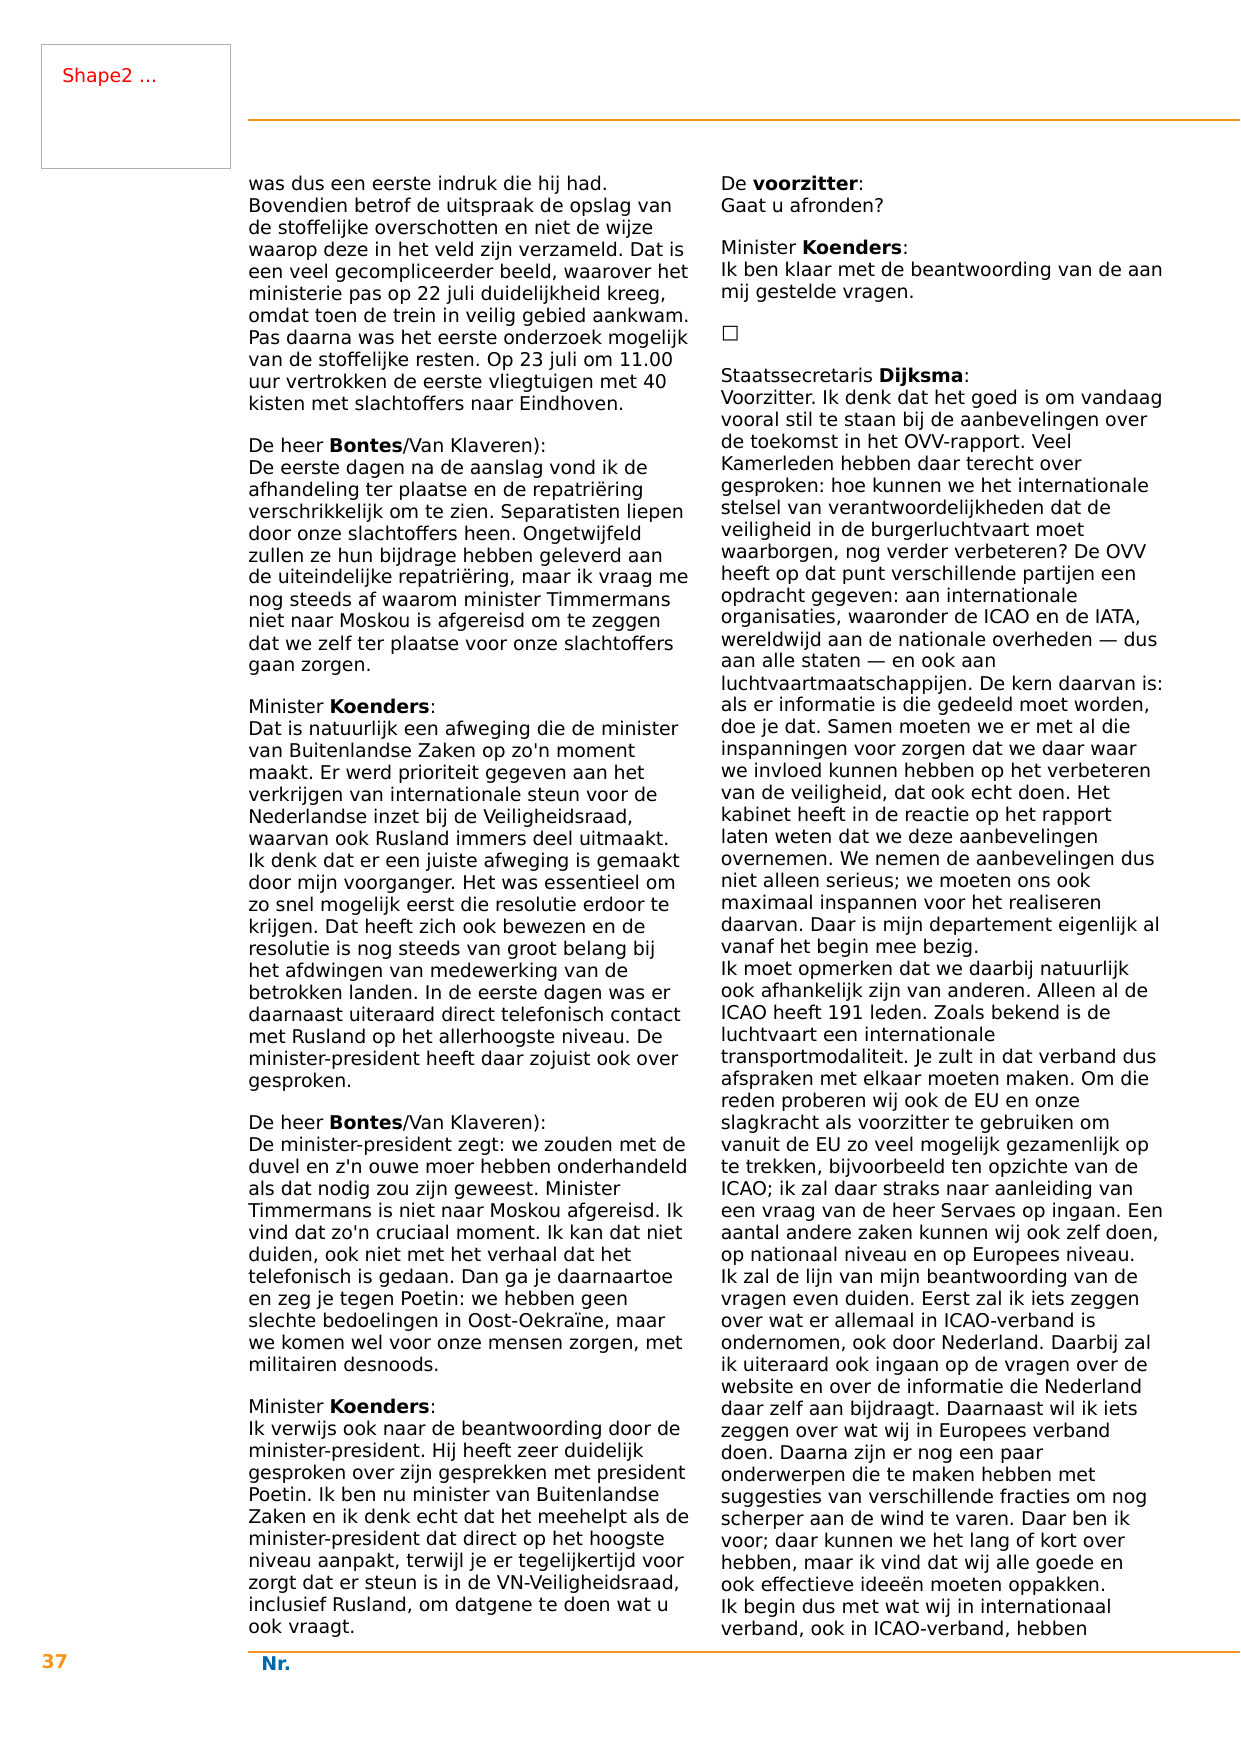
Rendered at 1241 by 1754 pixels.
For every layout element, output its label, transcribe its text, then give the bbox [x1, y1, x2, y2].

text De eerste dagen na de aanslag vond ik de afhandeling ter plaatse en de repatriëring verschrikkelijk om te zien. Separatisten liepen door onze slachtoffers heen. Ongetwijfeld zullen ze hun bijdrage hebben geleverd aan de uiteindelijke repatriëring, maar ik vraag me nog steeds af waarom minister Timmermans niet naar Moskou is afgereisd om te zeggen dat we zelf ter plaatse voor onze slachtoffers gaan zorgen. [248, 457, 691, 676]
text Ik moet opmerken dat we daarbij natuurlijk ook afhankelijk zijn van anderen. Alleen al de ICAO heeft 191 leden. Zoals bekend is de luchtvaart een internationale transportmodaliteit. Je zult in dat verband dus afspraken met elkaar moeten maken. Om die reden proberen wij ook de EU en onze slagkracht als voorzitter te gebruiken om vanuit de EU zo veel mogelijk gezamenlijk op te trekken, bijvoorbeeld ten opzichte van de ICAO; ik zal daar straks naar aanleiding van een vraag van de heer Servaes op ingaan. Een aantal andere zaken kunnen wij ook zelf doen, op nationaal niveau en op Europees niveau. [721, 958, 1163, 1266]
text Ik ben klaar met de beantwoording van de aan mij gestelde vragen. [721, 259, 1163, 303]
text Staatssecretaris Dijksma: [721, 365, 1163, 387]
text Voorzitter. Ik denk dat het goed is om vandaag vooral stil te staan bij de aanbevelingen over de toekomst in het OVV-rapport. Veel Kamerleden hebben daar terecht over gesproken: hoe kunnen we het internationale stelsel van verantwoordelijkheden dat de veiligheid in de burgerluchtvaart moet waarborgen, nog verder verbeteren? De OVV heeft op dat punt verschillende partijen een opdracht gegeven: aan internationale organisaties, waaronder de ICAO en de IATA, wereldwijd aan de nationale overheden — dus aan alle staten — en ook aan luchtvaartmaatschappijen. De kern daarvan is: als er informatie is die gedeeld moet worden, doe je dat. Samen moeten we er met al die inspanningen voor zorgen dat we daar waar we invloed kunnen hebben op het verbeteren van de veiligheid, dat ook echt doen. Het kabinet heeft in de reactie op het rapport laten weten dat we deze aanbevelingen overnemen. We nemen de aanbevelingen dus niet alleen serieus; we moeten ons ook maximaal inspannen voor het realiseren daarvan. Daar is mijn departement eigenlijk al vanaf het begin mee bezig. [721, 387, 1163, 958]
text De heer Bontes/Van Klaveren): [248, 434, 691, 457]
text ⬜ [721, 323, 1163, 345]
text Minister Koenders: [248, 1396, 691, 1418]
text Ik verwijs ook naar de beantwoording door de minister-president. Hij heeft zeer duidelijk gesproken over zijn gesprekken met president Poetin. Ik ben nu minister van Buitenlandse Zaken en ik denk echt dat het meehelpt als de minister-president dat direct op het hoogste niveau aanpakt, terwijl je er tegelijkertijd voor zorgt dat er steun is in de VN-Veiligheidsraad, inclusief Rusland, om datgene te doen wat u ook vraagt. [248, 1418, 691, 1637]
text Dat is natuurlijk een afweging die de minister van Buitenlandse Zaken op zo'n moment maakt. Er werd prioriteit gegeven aan het verkrijgen van internationale steun voor de Nederlandse inzet bij de Veiligheidsraad, waarvan ook Rusland immers deel uitmaakt. Ik denk dat er een juiste afweging is gemaakt door mijn voorganger. Het was essentieel om zo snel mogelijk eerst die resolutie erdoor te krijgen. Dat heeft zich ook bewezen en de resolutie is nog steeds van groot belang bij het afdwingen van medewerking van de betrokken landen. In de eerste dagen was er daarnaast uiteraard direct telefonisch contact met Rusland op het allerhoogste niveau. De minister-president heeft daar zojuist ook over gesproken. [248, 718, 691, 1092]
text De voorzitter: [721, 173, 1163, 195]
text Ik zal de lijn van mijn beantwoording van de vragen even duiden. Eerst zal ik iets zeggen over wat er allemaal in ICAO-verband is ondernomen, ook door Nederland. Daarbij zal ik uiteraard ook ingaan op de vragen over de website en over de informatie die Nederland daar zelf aan bijdraagt. Daarnaast wil ik iets zeggen over wat wij in Europees verband doen. Daarna zijn er nog een paar onderwerpen die te maken hebben met suggesties van verschillende fracties om nog scherper aan de wind te varen. Daar ben ik voor; daar kunnen we het lang of kort over hebben, maar ik vind dat wij alle goede en ook effectieve ideeën moeten oppakken. [721, 1266, 1163, 1596]
text De minister-president zegt: we zouden met de duvel en z'n ouwe moer hebben onderhandeld als dat nodig zou zijn geweest. Minister Timmermans is niet naar Moskou afgereisd. Ik vind dat zo'n cruciaal moment. Ik kan dat niet duiden, ook niet met het verhaal dat het telefonisch is gedaan. Dan ga je daarnaartoe en zeg je tegen Poetin: we hebben geen slechte bedoelingen in Oost-Oekraïne, maar we komen wel voor onze mensen zorgen, met militairen desnoods. [248, 1134, 691, 1376]
text was dus een eerste indruk die hij had. Bovendien betrof de uitspraak de opslag van de stoffelijke overschotten en niet de wijze waarop deze in het veld zijn verzameld. Dat is een veel gecompliceerder beeld, waarover het ministerie pas op 22 juli duidelijkheid kreeg, omdat toen de trein in veilig gebied aankwam. Pas daarna was het eerste onderzoek mogelijk van de stoffelijke resten. Op 23 juli om 11.00 uur vertrokken de eerste vliegtuigen met 40 kisten met slachtoffers naar Eindhoven. [248, 173, 691, 414]
text Minister Koenders: [721, 237, 1163, 259]
text Minister Koenders: [248, 696, 691, 718]
text Ik begin dus met wat wij in internationaal verband, ook in ICAO-verband, hebben [721, 1596, 1163, 1639]
text Gaat u afronden? [721, 195, 1163, 217]
text De heer Bontes/Van Klaveren): [248, 1112, 691, 1134]
